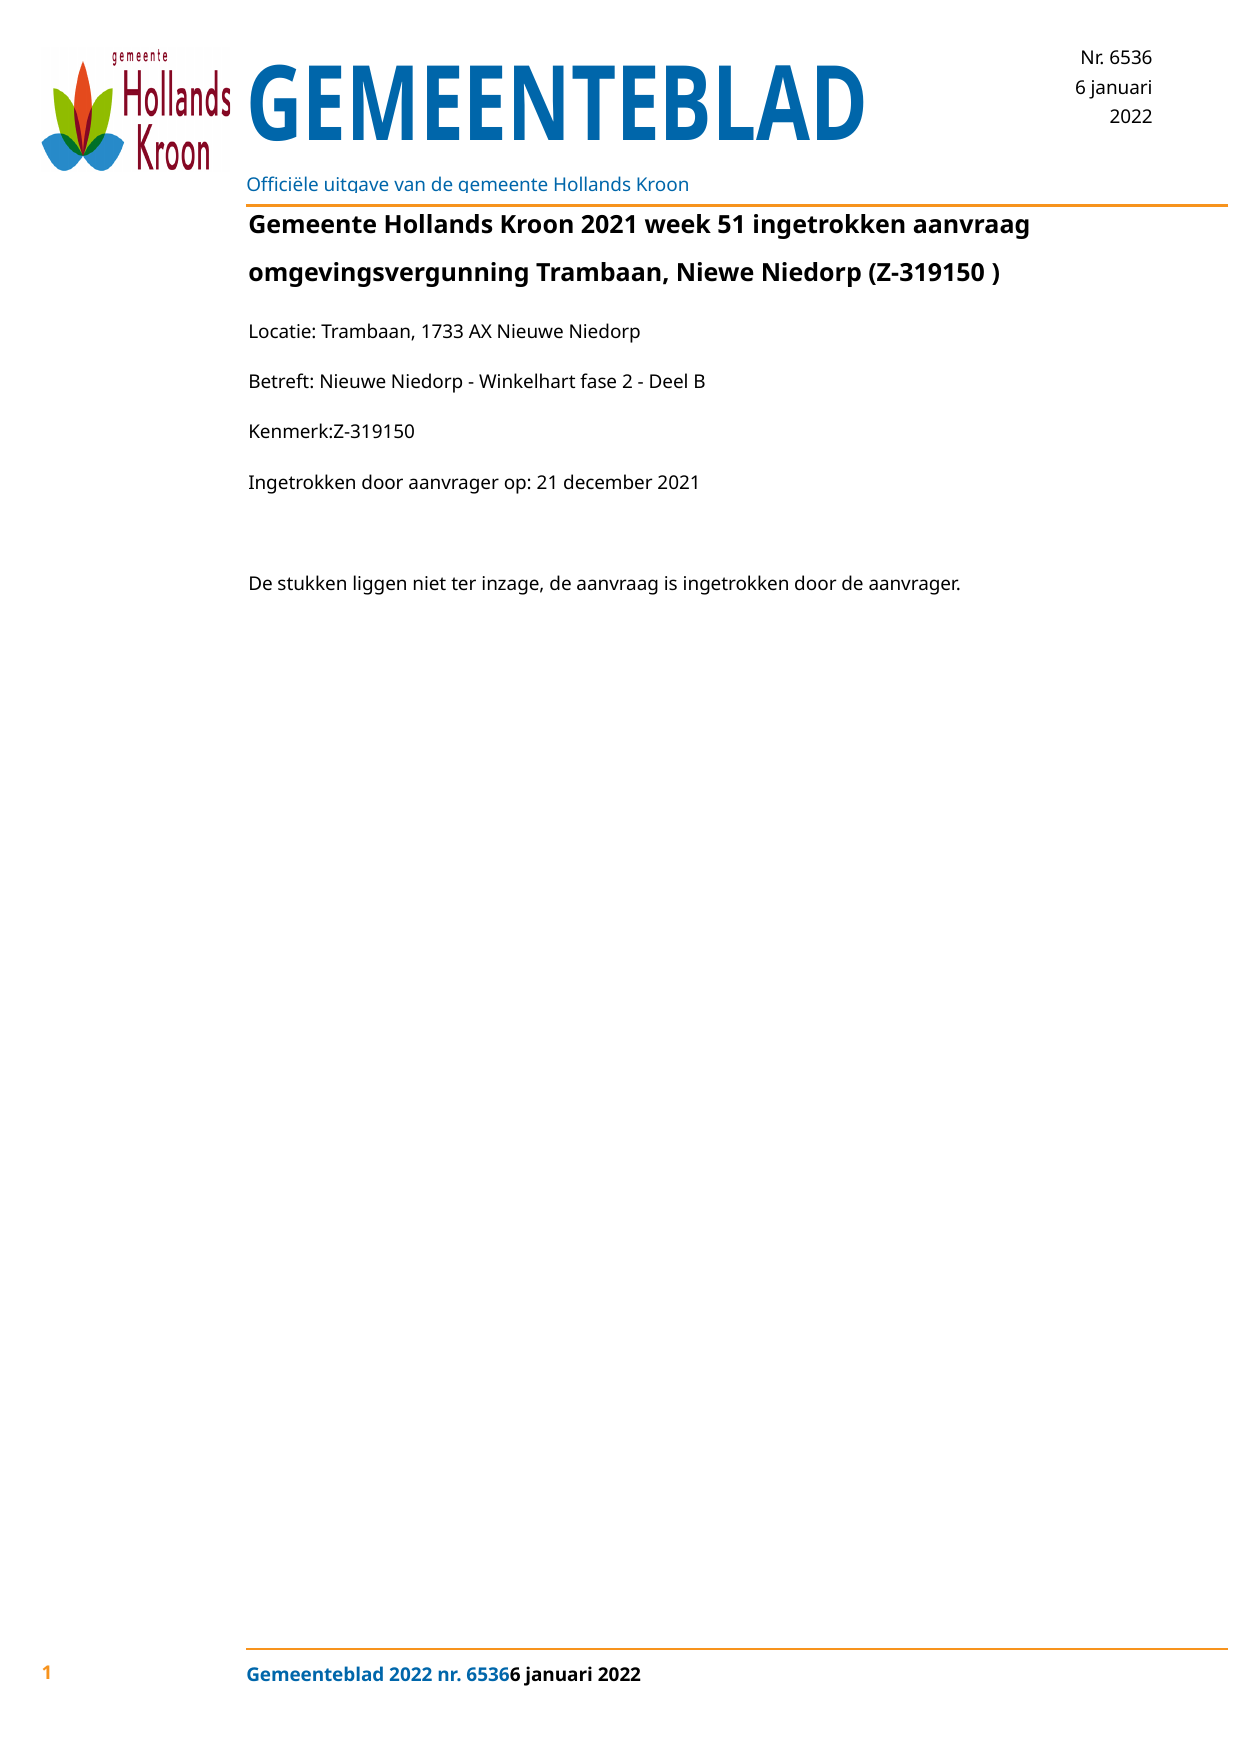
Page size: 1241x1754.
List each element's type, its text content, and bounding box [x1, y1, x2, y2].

picture [41, 47, 231, 172]
text Betreft: Nieuwe Niedorp - Winkelhart fase 2 - Deel B [248, 368, 1152, 394]
text Kenmerk:Z-319150 [248, 419, 1152, 444]
text De stukken liggen niet ter inzage, de aanvraag is ingetrokken door de aanvrager. [248, 570, 1152, 596]
text Ingetrokken door aanvrager op: 21 december 2021 [248, 469, 1152, 495]
text Locatie: Trambaan, 1733 AX Nieuwe Niedorp [248, 318, 1152, 344]
text Gemeente Hollands Kroon 2021 week 51 ingetrokken aanvraag omgevingsvergunning Trambaan, Niewe Niedorp (Z-319150 ) [248, 207, 1152, 288]
